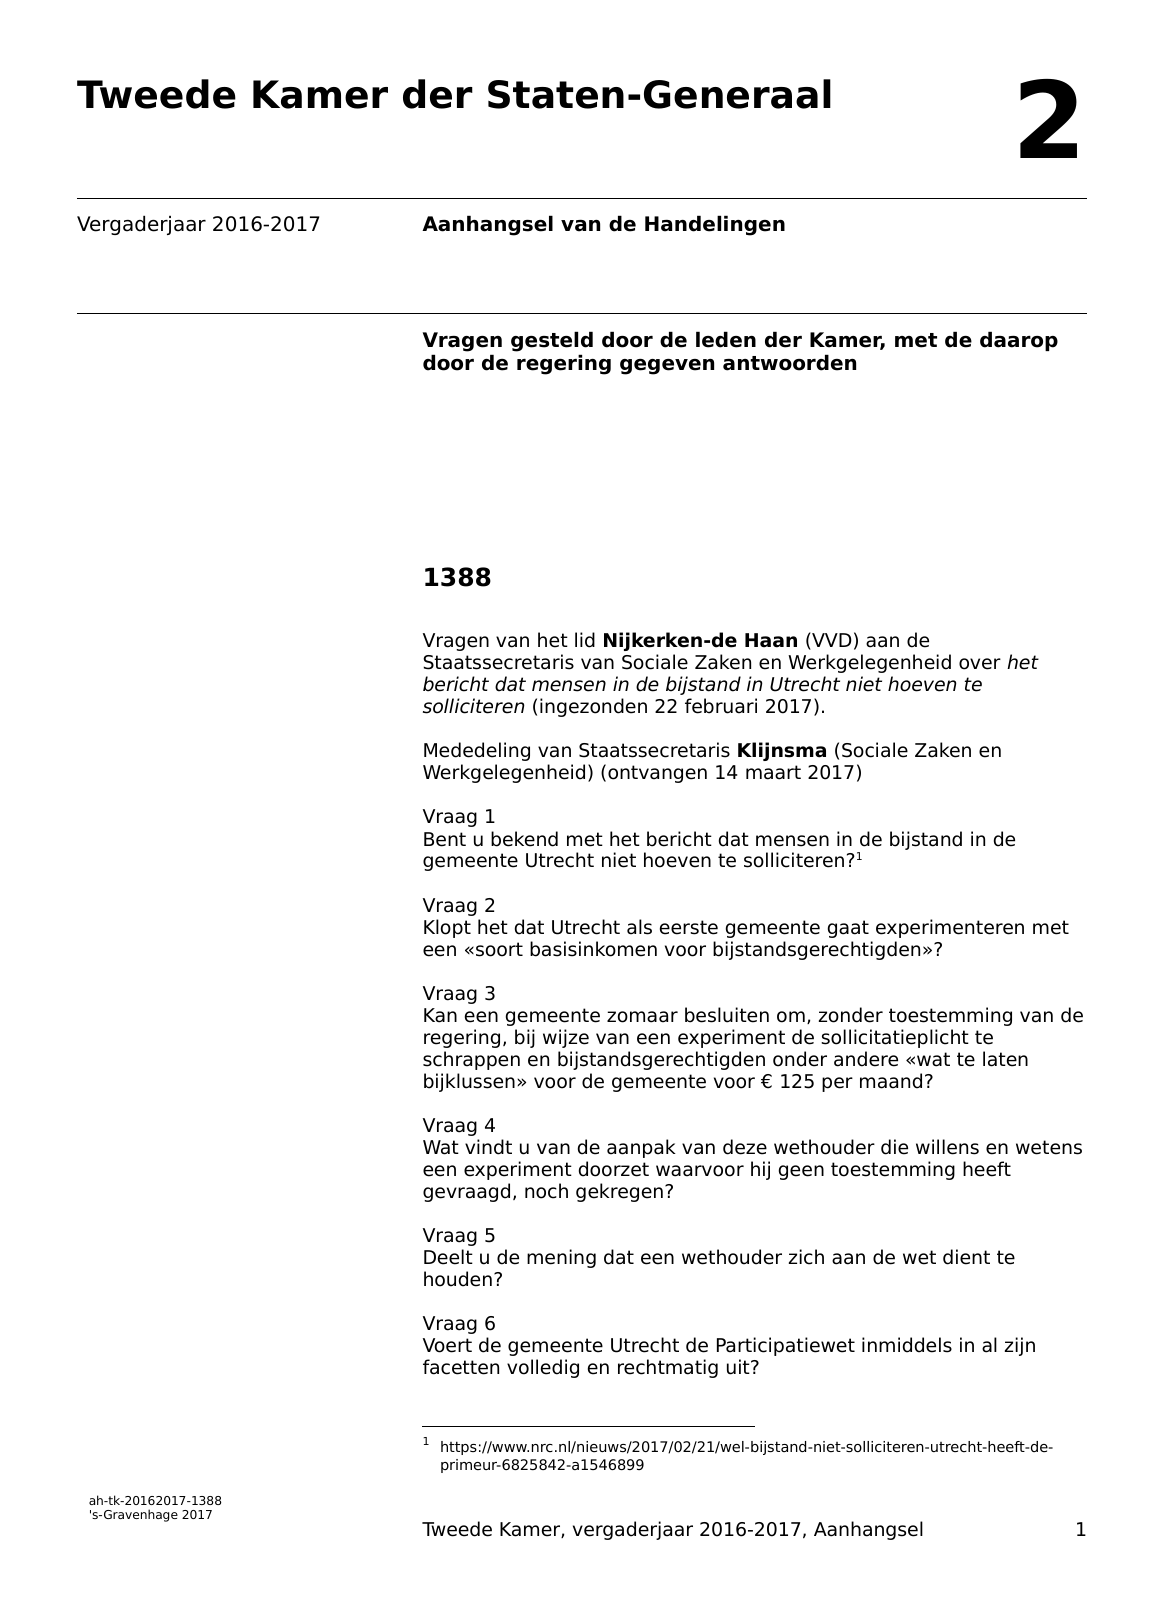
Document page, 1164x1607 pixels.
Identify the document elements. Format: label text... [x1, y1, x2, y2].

table_cell Vragen gesteld door de leden der Kamer, met de daarop door de regering gegeven antwoorden [422, 314, 1087, 375]
text Vraag 5 [422, 1225, 1087, 1247]
text Voert de gemeente Utrecht de Participatiewet inmiddels in al zijn facetten volledig en rechtmatig uit? [422, 1335, 1087, 1379]
text 's-Gravenhage 2017 [88, 1508, 323, 1522]
text ah-tk-20162017-1388 [88, 1494, 323, 1508]
text Wat vindt u van de aanpak van deze wethouder die willens en wetens een experiment doorzet waarvoor hij geen toestemming heeft gevraagd, noch gekregen? [422, 1137, 1087, 1203]
text Vraag 1 [422, 806, 1087, 828]
table_cell [77, 314, 422, 375]
text 1388 [422, 563, 1087, 592]
table_cell Vergaderjaar 2016-2017 [77, 199, 422, 313]
text Deelt u de mening dat een wethouder zich aan de wet dient te houden? [422, 1247, 1087, 1291]
text Vraag 2 [422, 894, 1087, 917]
table_header Tweede Kamer der Staten-Generaal [77, 59, 886, 198]
text Mededeling van Staatssecretaris Klijnsma (Sociale Zaken en Werkgelegenheid) (ontvangen 14 maart 2017) [422, 740, 1087, 784]
text Klopt het dat Utrecht als eerste gemeente gaat experimenteren met een «soort basisinkomen voor bijstandsgerechtigden»? [422, 917, 1087, 961]
text Vraag 3 [422, 983, 1087, 1005]
text Vragen van het lid Nijkerken-de Haan (VVD) aan de Staatssecretaris van Sociale Zaken en Werkgelegenheid over het bericht dat mensen in de bijstand in Utrecht niet hoeven te solliciteren (ingezonden 22 februari 2017). [422, 630, 1087, 718]
text Bent u bekend met het bericht dat mensen in de bijstand in de gemeente Utrecht niet hoeven te solliciteren? [422, 828, 1087, 872]
text https://www.nrc.nl/nieuws/2017/02/21/wel-bijstand-niet-solliciteren-utrecht-heeft-de-primeur-6825842-a1546899 [422, 1435, 1087, 1474]
text Kan een gemeente zomaar besluiten om, zonder toestemming van de regering, bij wijze van een experiment de sollicitatieplicht te schrappen en bijstandsgerechtigden onder andere «wat te laten bijklussen» voor de gemeente voor € 125 per maand? [422, 1005, 1087, 1093]
text Vraag 4 [422, 1115, 1087, 1137]
text Vraag 6 [422, 1313, 1087, 1335]
table_header 2 [886, 59, 1087, 198]
table_cell Aanhangsel van de Handelingen [422, 199, 1087, 313]
